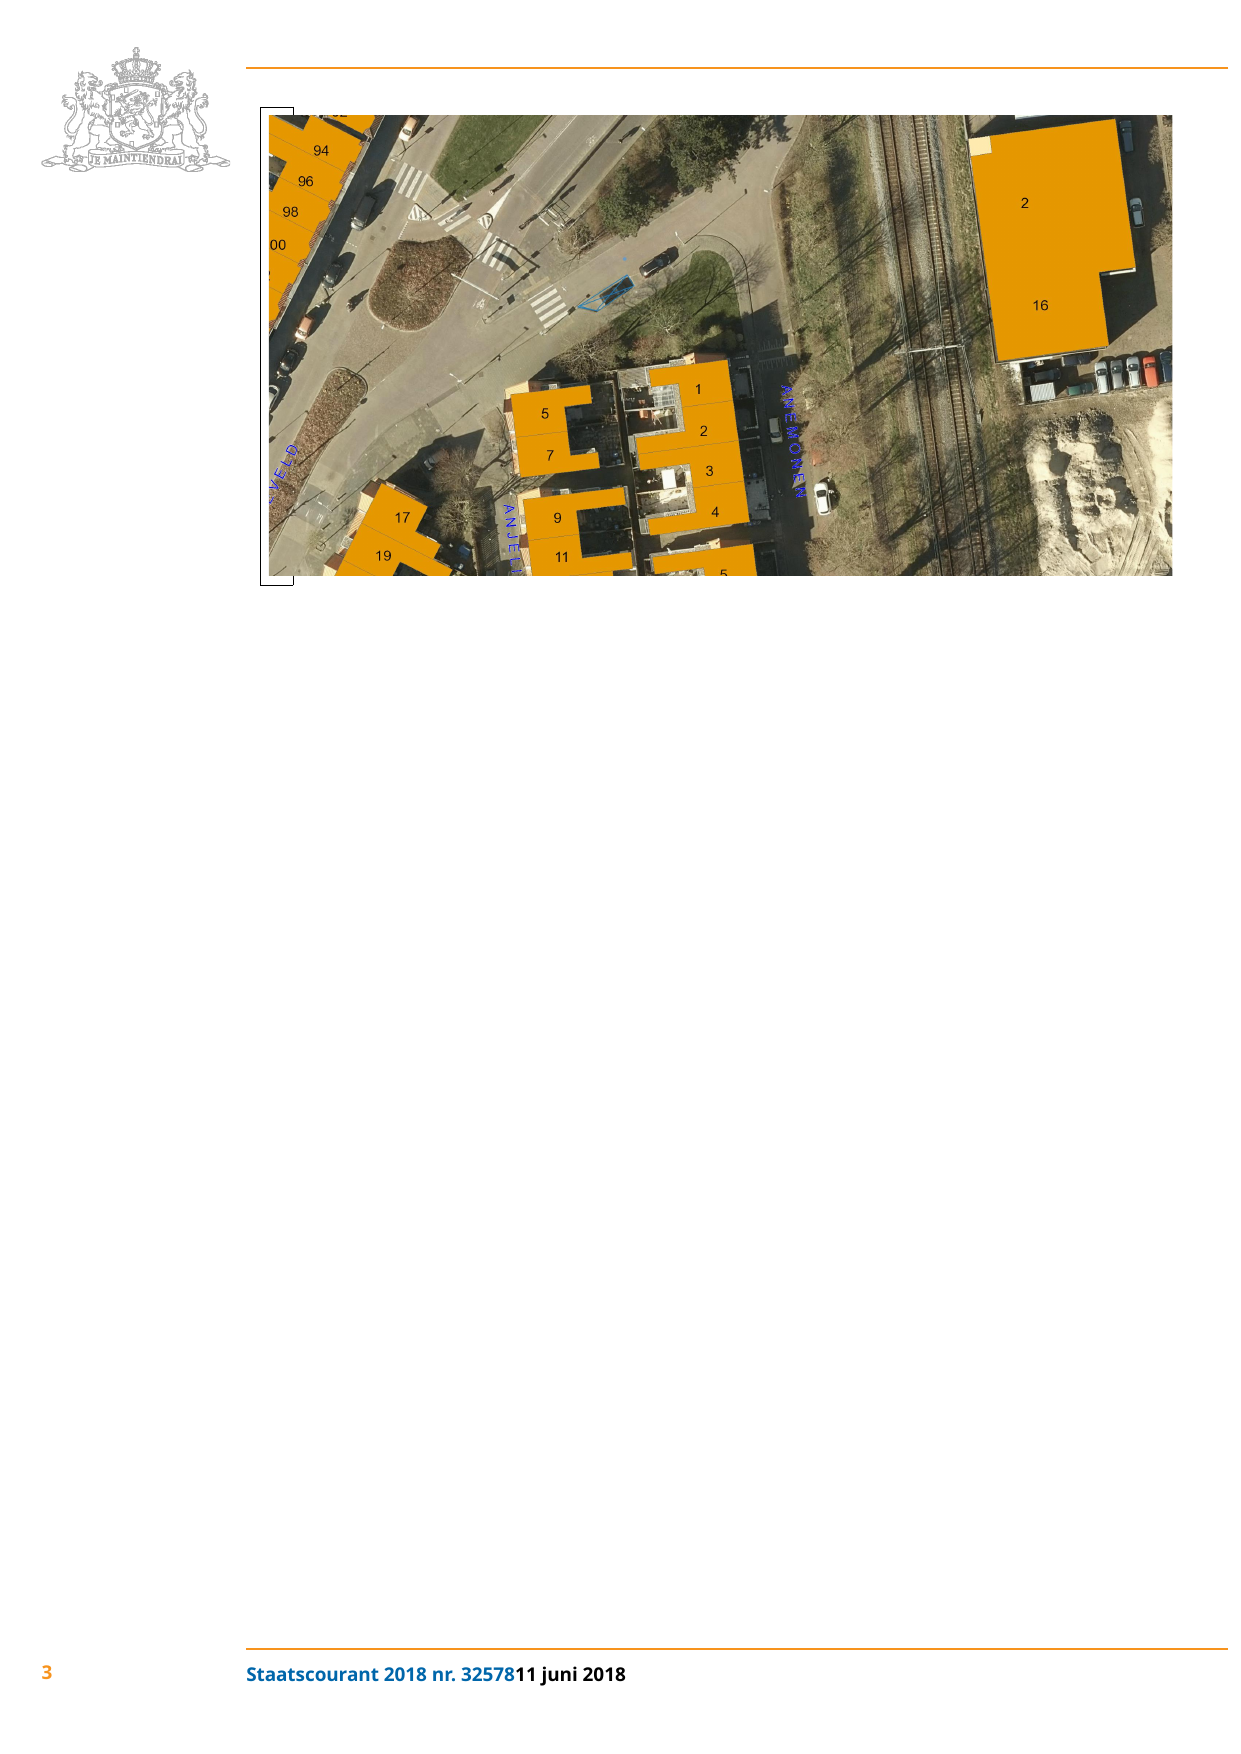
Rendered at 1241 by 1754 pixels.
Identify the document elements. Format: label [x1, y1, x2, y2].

picture [268, 115, 1173, 576]
picture [41, 47, 231, 172]
